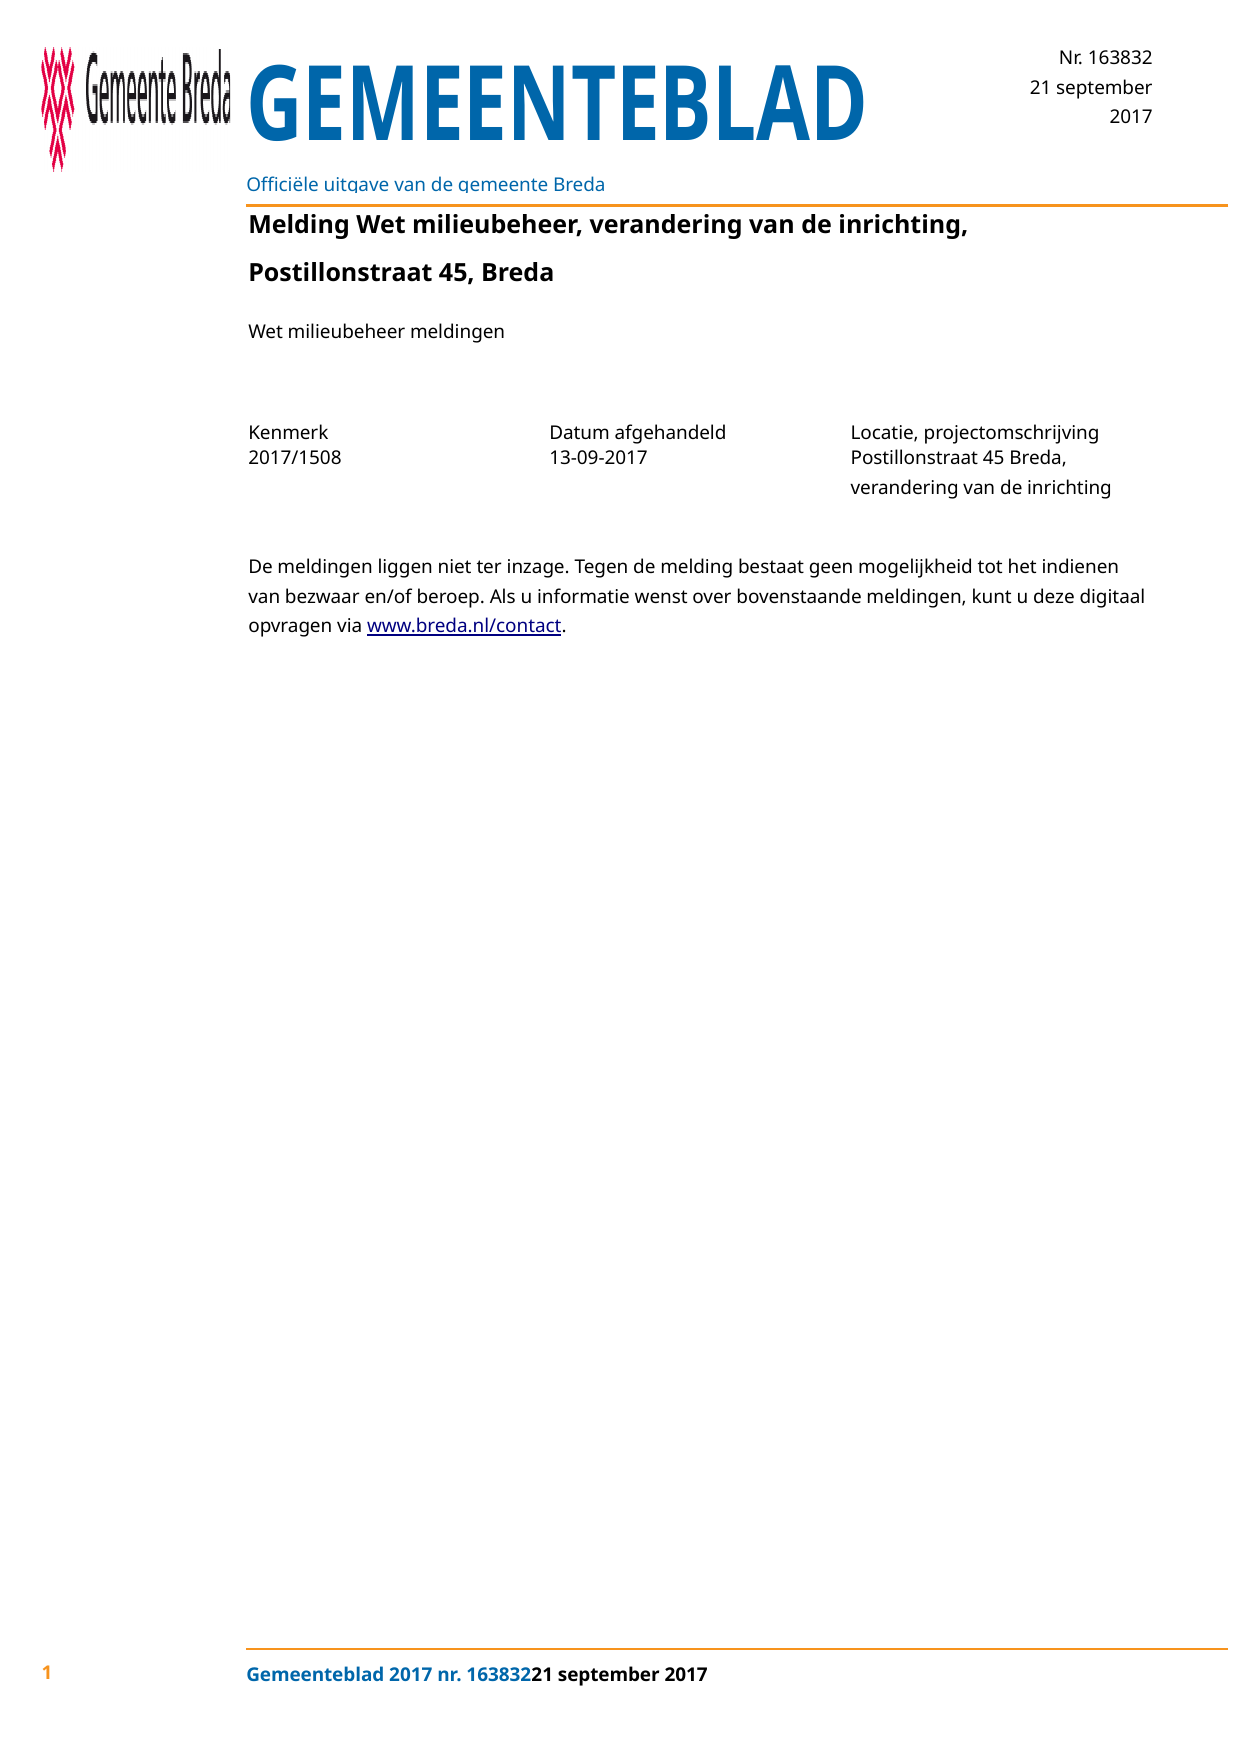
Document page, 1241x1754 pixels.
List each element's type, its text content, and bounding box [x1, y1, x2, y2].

table_cell Postillonstraat 45 Breda, verandering van de inrichting [850, 445, 1152, 500]
text Wet milieubeheer meldingen [248, 318, 1152, 344]
table_cell 2017/1508 [248, 445, 549, 500]
picture [41, 47, 231, 172]
text Melding Wet milieubeheer, verandering van de inrichting, Postillonstraat 45, Breda [248, 207, 1152, 288]
table_cell 13-09-2017 [549, 445, 850, 500]
text De meldingen liggen niet ter inzage. Tegen de melding bestaat geen mogelijkheid tot het indienen van bezwaar en/of beroep. Als u informatie wenst over bovenstaande meldingen, kunt u deze digitaal opvragen via www.breda.nl/contact. [248, 553, 1152, 638]
table_header Datum afgehandeld [549, 419, 850, 444]
table_header Locatie, projectomschrijving [850, 419, 1152, 444]
table_header Kenmerk [248, 419, 549, 444]
